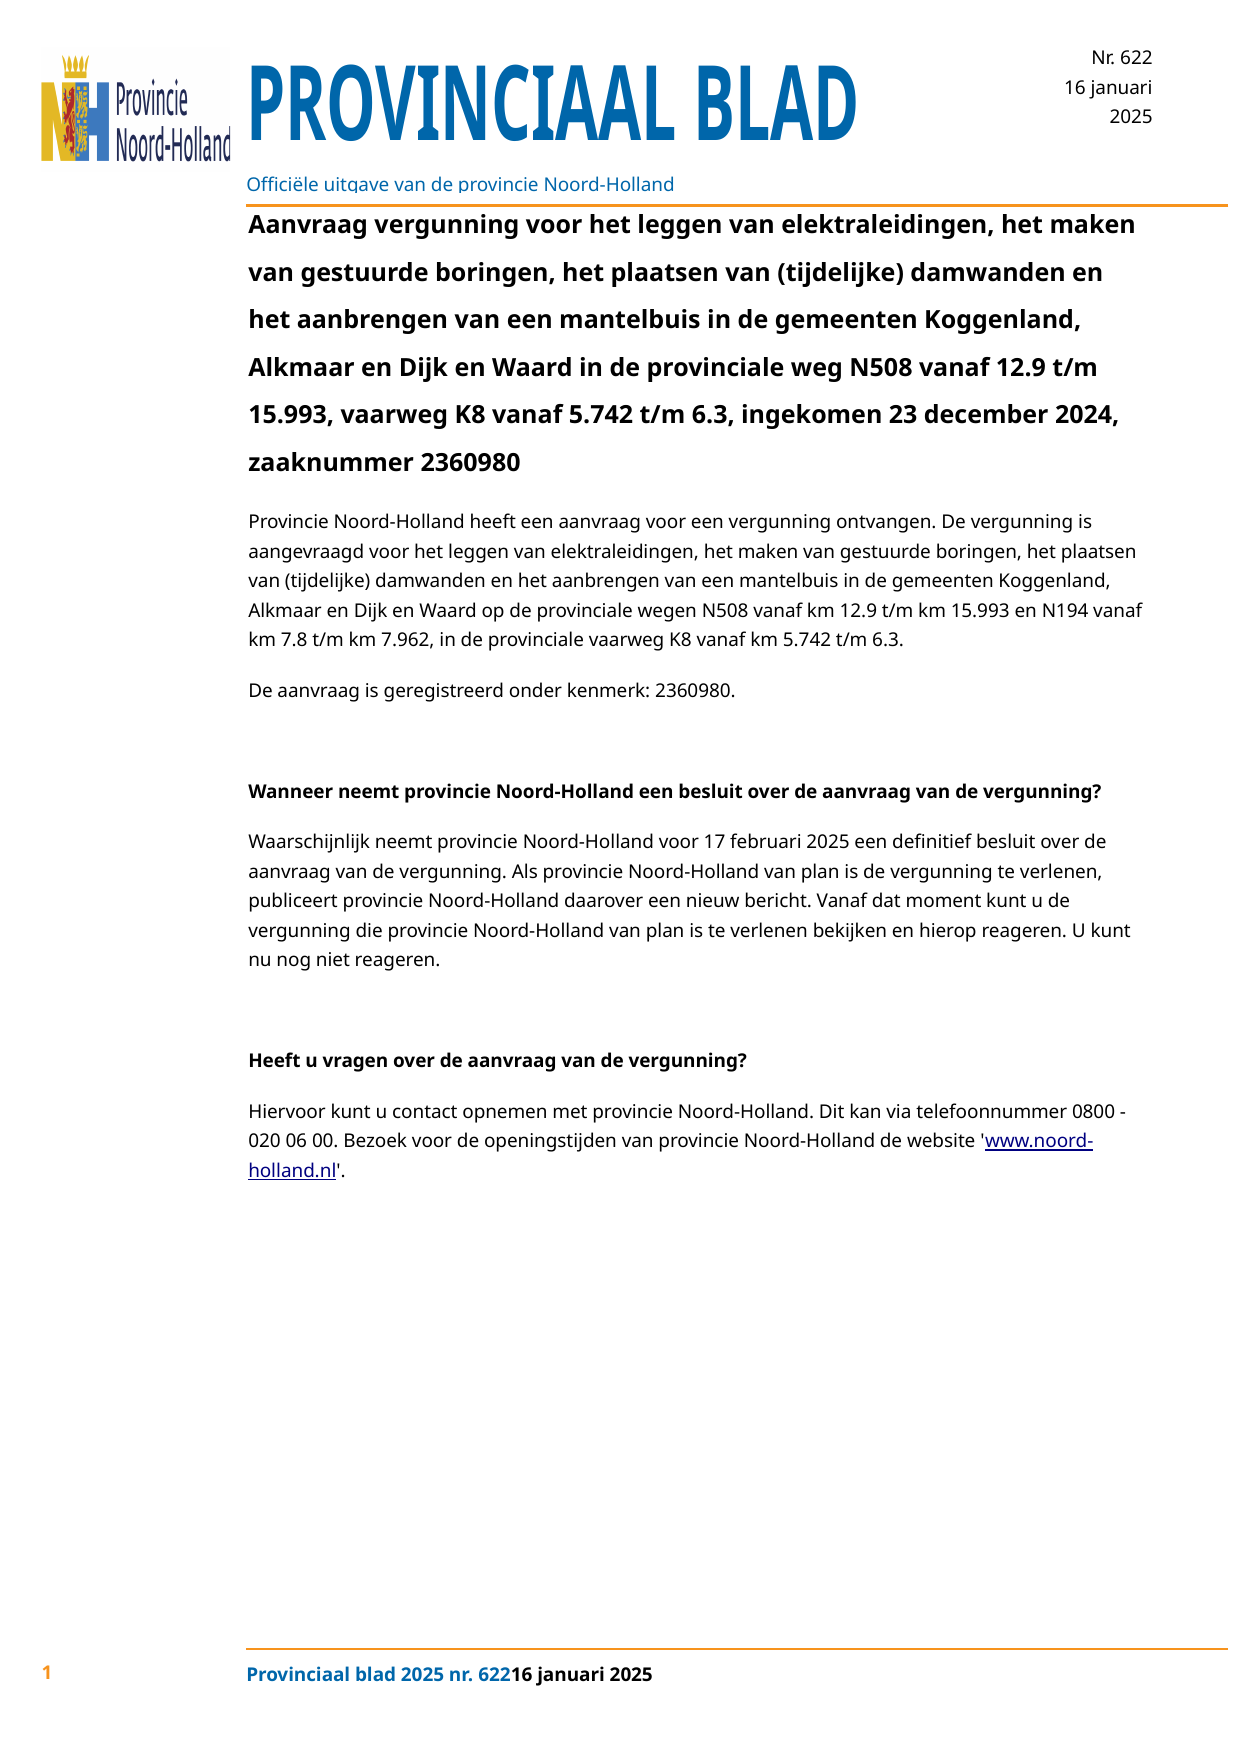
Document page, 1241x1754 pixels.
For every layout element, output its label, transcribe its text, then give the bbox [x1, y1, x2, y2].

text Hiervoor kunt u contact opnemen met provincie Noord-Holland. Dit kan via telefoonnummer 0800 - 020 06 00. Bezoek voor de openingstijden van provincie Noord-Holland de website 'www.noord-holland.nl'. [248, 1098, 1152, 1183]
text Waarschijnlijk neemt provincie Noord-Holland voor 17 februari 2025 een definitief besluit over de aanvraag van de vergunning. Als provincie Noord-Holland van plan is de vergunning te verlenen, publiceert provincie Noord-Holland daarover een nieuw bericht. Vanaf dat moment kunt u de vergunning die provincie Noord-Holland van plan is te verlenen bekijken en hierop reageren. U kunt nu nog niet reageren. [248, 828, 1152, 972]
text De aanvraag is geregistreerd onder kenmerk: 2360980. [248, 677, 1152, 703]
text Aanvraag vergunning voor het leggen van elektraleidingen, het maken van gestuurde boringen, het plaatsen van (tijdelijke) damwanden en het aanbrengen van een mantelbuis in de gemeenten Koggenland, Alkmaar en Dijk en Waard in de provinciale weg N508 vanaf 12.9 t/m 15.993, vaarweg K8 vanaf 5.742 t/m 6.3, ingekomen 23 december 2024, zaaknummer 2360980 [248, 207, 1152, 479]
text Wanneer neemt provincie Noord-Holland een besluit over de aanvraag van de vergunning? [248, 778, 1152, 804]
text Heeft u vragen over de aanvraag van de vergunning? [248, 1047, 1152, 1073]
text Provincie Noord-Holland heeft een aanvraag voor een vergunning ontvangen. De vergunning is aangevraagd voor het leggen van elektraleidingen, het maken van gestuurde boringen, het plaatsen van (tijdelijke) damwanden en het aanbrengen van een mantelbuis in de gemeenten Koggenland, Alkmaar en Dijk en Waard op de provinciale wegen N508 vanaf km 12.9 t/m km 15.993 en N194 vanaf km 7.8 t/m km 7.962, in de provinciale vaarweg K8 vanaf km 5.742 t/m 6.3. [248, 508, 1152, 652]
picture [41, 47, 231, 172]
